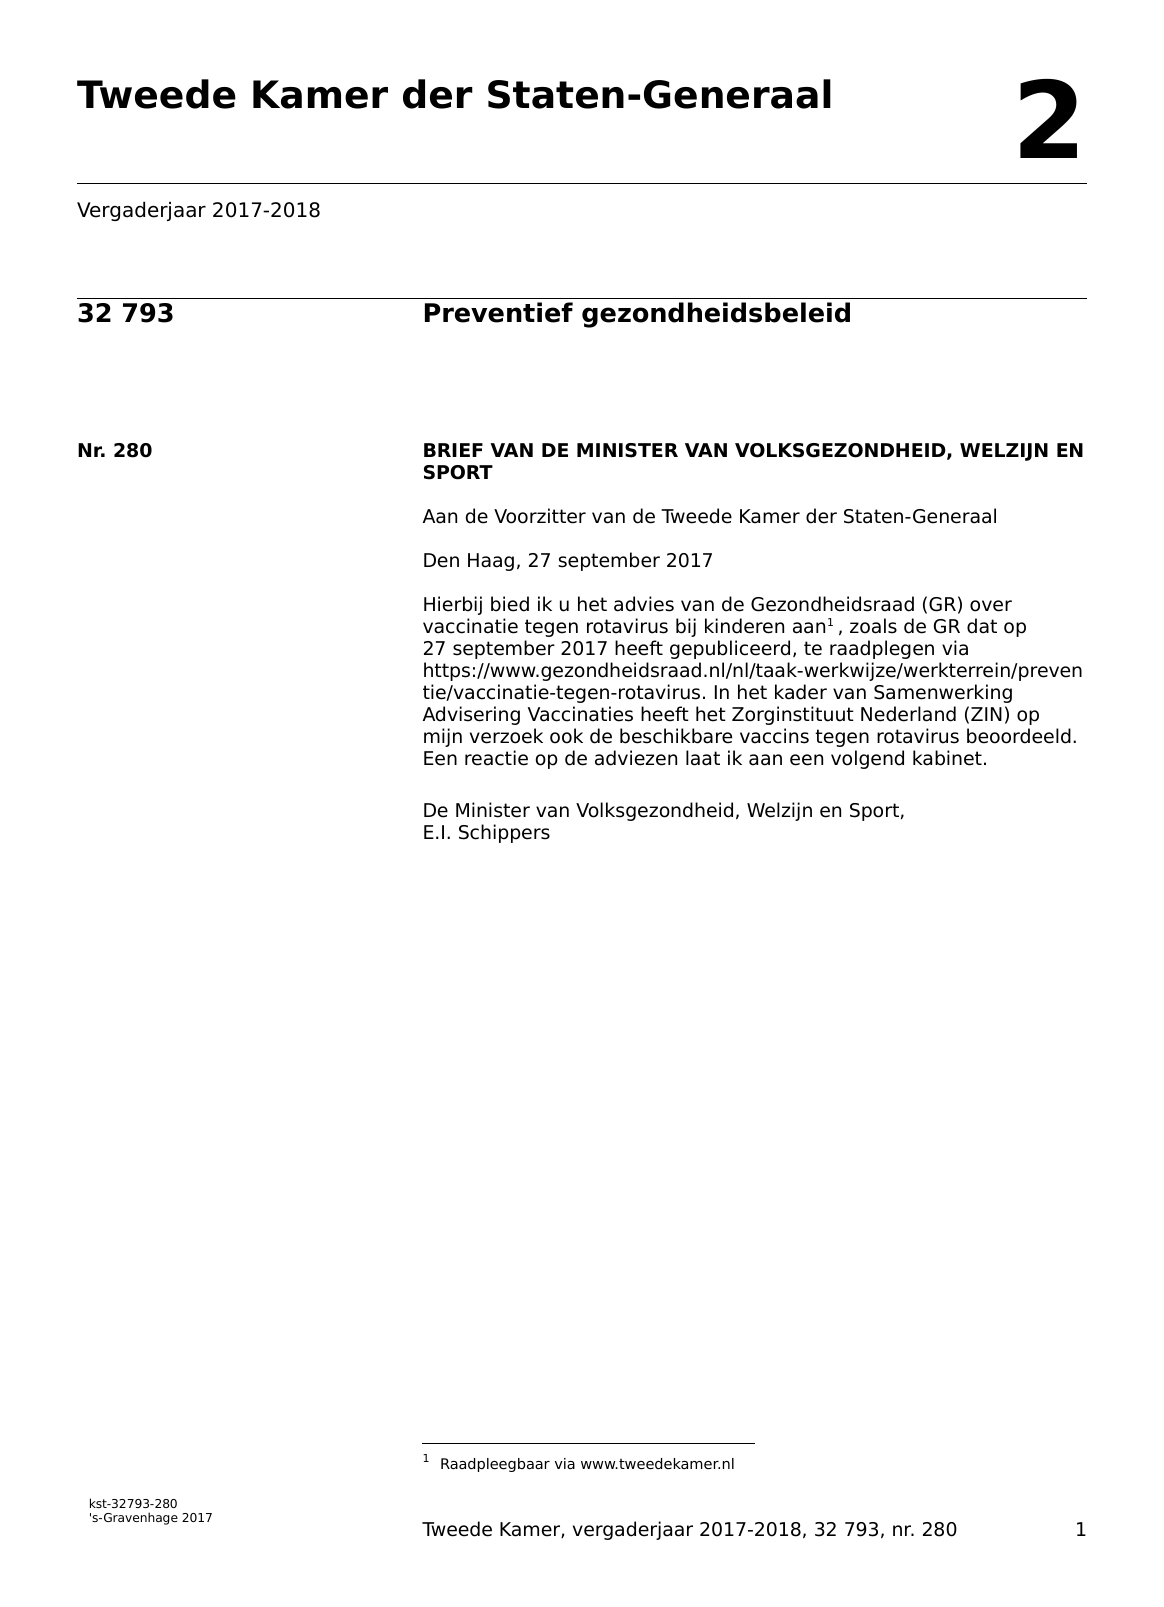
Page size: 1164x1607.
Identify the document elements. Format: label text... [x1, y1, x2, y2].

subtitle 32 793 Preventief gezondheidsbeleid [77, 299, 1087, 329]
text Hierbij bied ik u het advies van de Gezondheidsraad (GR) over vaccinatie tegen rotavirus bij kinderen aan, zoals de GR dat op 27 september 2017 heeft gepubliceerd, te raadplegen via https://www.gezondheidsraad.nl/nl/taak-werkwijze/werkterrein/preventie/vaccinatie-tegen-rotavirus. In het kader van Samenwerking Advisering Vaccinaties heeft het Zorginstituut Nederland (ZIN) op mijn verzoek ook de beschikbare vaccins tegen rotavirus beoordeeld. Een reactie op de adviezen laat ik aan een volgend kabinet. [422, 594, 1087, 770]
text Den Haag, 27 september 2017 [422, 550, 1087, 572]
text Raadpleegbaar via www.tweedekamer.nl [422, 1452, 1087, 1474]
table_header Tweede Kamer der Staten-Generaal [77, 59, 886, 183]
subtitle Nr. 280 BRIEF VAN DE MINISTER VAN VOLKSGEZONDHEID, WELZIJN EN SPORT [77, 440, 1087, 484]
text 's-Gravenhage 2017 [88, 1511, 323, 1525]
text De Minister van Volksgezondheid, Welzijn en Sport, E.I. Schippers [422, 800, 1087, 844]
table_cell Vergaderjaar 2017-2018 [77, 184, 1087, 298]
text kst-32793-280 [88, 1497, 323, 1511]
text Aan de Voorzitter van de Tweede Kamer der Staten-Generaal [422, 506, 1087, 528]
table_header 2 [886, 59, 1087, 183]
